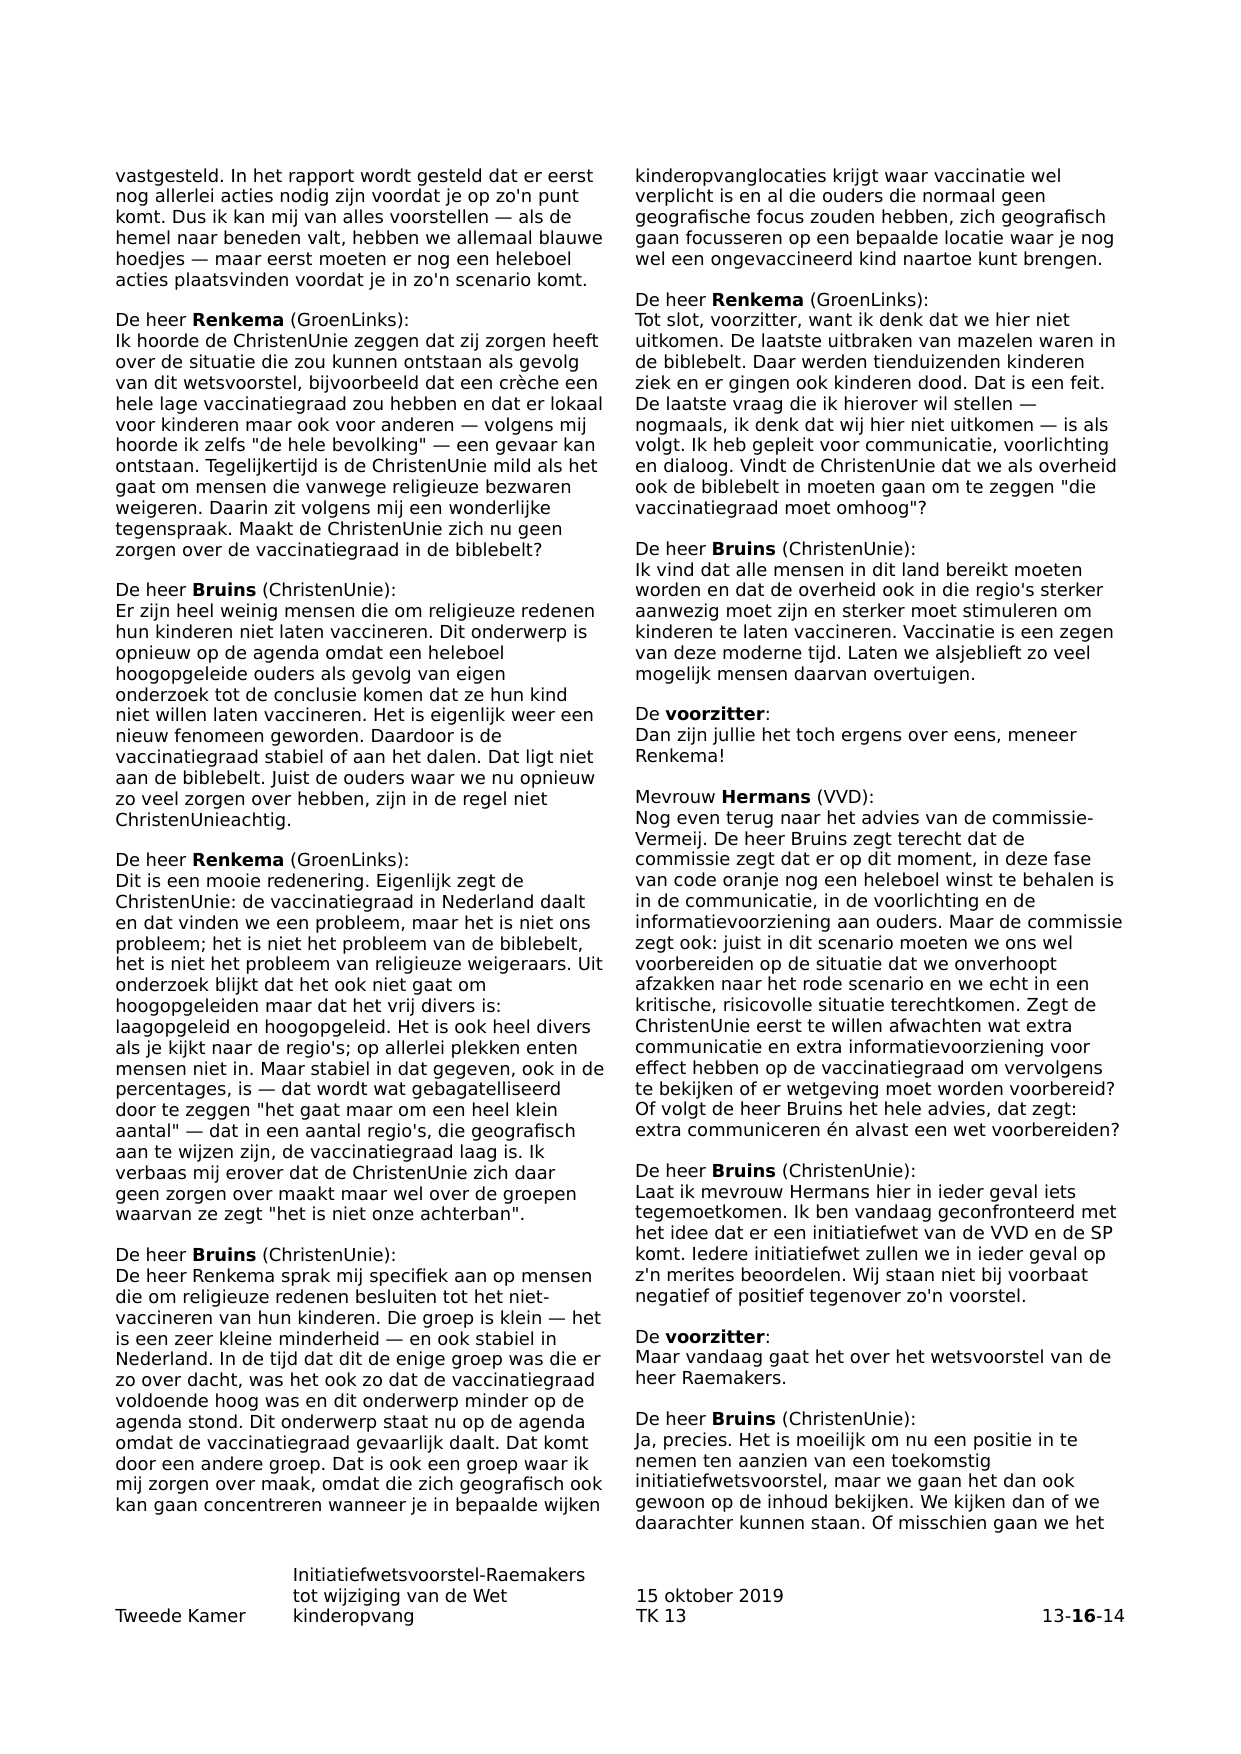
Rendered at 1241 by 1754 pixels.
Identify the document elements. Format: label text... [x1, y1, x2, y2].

text De voorzitter: [635, 1326, 1125, 1347]
text Dan zijn jullie het toch ergens over eens, meneer Renkema! [635, 725, 1125, 767]
text De heer Renkema (GroenLinks): [115, 850, 605, 871]
text Dit is een mooie redenering. Eigenlijk zegt de ChristenUnie: de vaccinatiegraad in Nederland daalt en dat vinden we een probleem, maar het is niet ons probleem; het is niet het probleem van de biblebelt, het is niet het probleem van religieuze weigeraars. Uit onderzoek blijkt dat het ook niet gaat om hoogopgeleiden maar dat het vrij divers is: laagopgeleid en hoogopgeleid. Het is ook heel divers als je kijkt naar de regio's; op allerlei plekken enten mensen niet in. Maar stabiel in dat gegeven, ook in de percentages, is — dat wordt wat gebagatelliseerd door te zeggen "het gaat maar om een heel klein aantal" — dat in een aantal regio's, die geografisch aan te wijzen zijn, de vaccinatiegraad laag is. Ik verbaas mij erover dat de ChristenUnie zich daar geen zorgen over maakt maar wel over de groepen waarvan ze zegt "het is niet onze achterban". [115, 871, 605, 1225]
text Ik vind dat alle mensen in dit land bereikt moeten worden en dat de overheid ook in die regio's sterker aanwezig moet zijn en sterker moet stimuleren om kinderen te laten vaccineren. Vaccinatie is een zegen van deze moderne tijd. Laten we alsjeblieft zo veel mogelijk mensen daarvan overtuigen. [635, 559, 1125, 684]
text De heer Bruins (ChristenUnie): [635, 1161, 1125, 1181]
text Ja, precies. Het is moeilijk om nu een positie in te nemen ten aanzien van een toekomstig initiatiefwetsvoorstel, maar we gaan het dan ook gewoon op de inhoud bekijken. We kijken dan of we daarachter kunnen staan. Of misschien gaan we het [635, 1429, 1125, 1534]
text De heer Renkema (GroenLinks): [115, 310, 605, 331]
text De heer Bruins (ChristenUnie): [635, 1409, 1125, 1429]
text Nog even terug naar het advies van de commissie-Vermeij. De heer Bruins zegt terecht dat de commissie zegt dat er op dit moment, in deze fase van code oranje nog een heleboel winst te behalen is in de communicatie, in de voorlichting en de informatievoorziening aan ouders. Maar de commissie zegt ook: juist in dit scenario moeten we ons wel voorbereiden op de situatie dat we onverhoopt afzakken naar het rode scenario en we echt in een kritische, risicovolle situatie terechtkomen. Zegt de ChristenUnie eerst te willen afwachten wat extra communicatie en extra informatievoorziening voor effect hebben op de vaccinatiegraad om vervolgens te bekijken of er wetgeving moet worden voorbereid? Of volgt de heer Bruins het hele advies, dat zegt: extra communiceren én alvast een wet voorbereiden? [635, 807, 1125, 1141]
text Er zijn heel weinig mensen die om religieuze redenen hun kinderen niet laten vaccineren. Dit onderwerp is opnieuw op de agenda omdat een heleboel hoogopgeleide ouders als gevolg van eigen onderzoek tot de conclusie komen dat ze hun kind niet willen laten vaccineren. Het is eigenlijk weer een nieuw fenomeen geworden. Daardoor is de vaccinatiegraad stabiel of aan het dalen. Dat ligt niet aan de biblebelt. Juist de ouders waar we nu opnieuw zo veel zorgen over hebben, zijn in de regel niet ChristenUnieachtig. [115, 601, 605, 830]
text vastgesteld. In het rapport wordt gesteld dat er eerst nog allerlei acties nodig zijn voordat je op zo'n punt komt. Dus ik kan mij van alles voorstellen — als de hemel naar beneden valt, hebben we allemaal blauwe hoedjes — maar eerst moeten er nog een heleboel acties plaatsvinden voordat je in zo'n scenario komt. [115, 165, 605, 290]
text De heer Bruins (ChristenUnie): [635, 538, 1125, 559]
text Ik hoorde de ChristenUnie zeggen dat zij zorgen heeft over de situatie die zou kunnen ontstaan als gevolg van dit wetsvoorstel, bijvoorbeeld dat een crèche een hele lage vaccinatiegraad zou hebben en dat er lokaal voor kinderen maar ook voor anderen — volgens mij hoorde ik zelfs "de hele bevolking" — een gevaar kan ontstaan. Tegelijkertijd is de ChristenUnie mild als het gaat om mensen die vanwege religieuze bezwaren weigeren. Daarin zit volgens mij een wonderlijke tegenspraak. Maakt de ChristenUnie zich nu geen zorgen over de vaccinatiegraad in de biblebelt? [115, 331, 605, 560]
text Maar vandaag gaat het over het wetsvoorstel van de heer Raemakers. [635, 1347, 1125, 1389]
text De heer Renkema (GroenLinks): [635, 289, 1125, 310]
text Laat ik mevrouw Hermans hier in ieder geval iets tegemoetkomen. Ik ben vandaag geconfronteerd met het idee dat er een initiatiefwet van de VVD en de SP komt. Iedere initiatiefwet zullen we in ieder geval op z'n merites beoordelen. Wij staan niet bij voorbaat negatief of positief tegenover zo'n voorstel. [635, 1181, 1125, 1306]
text De voorzitter: [635, 704, 1125, 725]
text Tot slot, voorzitter, want ik denk dat we hier niet uitkomen. De laatste uitbraken van mazelen waren in de biblebelt. Daar werden tienduizenden kinderen ziek en er gingen ook kinderen dood. Dat is een feit. De laatste vraag die ik hierover wil stellen — nogmaals, ik denk dat wij hier niet uitkomen — is als volgt. Ik heb gepleit voor communicatie, voorlichting en dialoog. Vindt de ChristenUnie dat we als overheid ook de biblebelt in moeten gaan om te zeggen "die vaccinatiegraad moet omhoog"? [635, 310, 1125, 518]
text De heer Renkema sprak mij specifiek aan op mensen die om religieuze redenen besluiten tot het niet-vaccineren van hun kinderen. Die groep is klein — het is een zeer kleine minderheid — en ook stabiel in Nederland. In de tijd dat dit de enige groep was die er zo over dacht, was het ook zo dat de vaccinatiegraad voldoende hoog was en dit onderwerp minder op de agenda stond. Dit onderwerp staat nu op de agenda omdat de vaccinatiegraad gevaarlijk daalt. Dat komt door een andere groep. Dat is ook een groep waar ik mij zorgen over maak, omdat die zich geografisch ook kan gaan concentreren wanneer je in bepaalde wijken [115, 1266, 605, 1516]
text De heer Bruins (ChristenUnie): [115, 580, 605, 601]
text De heer Bruins (ChristenUnie): [115, 1245, 605, 1266]
text Mevrouw Hermans (VVD): [635, 787, 1125, 807]
text kinderopvanglocaties krijgt waar vaccinatie wel verplicht is en al die ouders die normaal geen geografische focus zouden hebben, zich geografisch gaan focusseren op een bepaalde locatie waar je nog wel een ongevaccineerd kind naartoe kunt brengen. [635, 165, 1125, 269]
